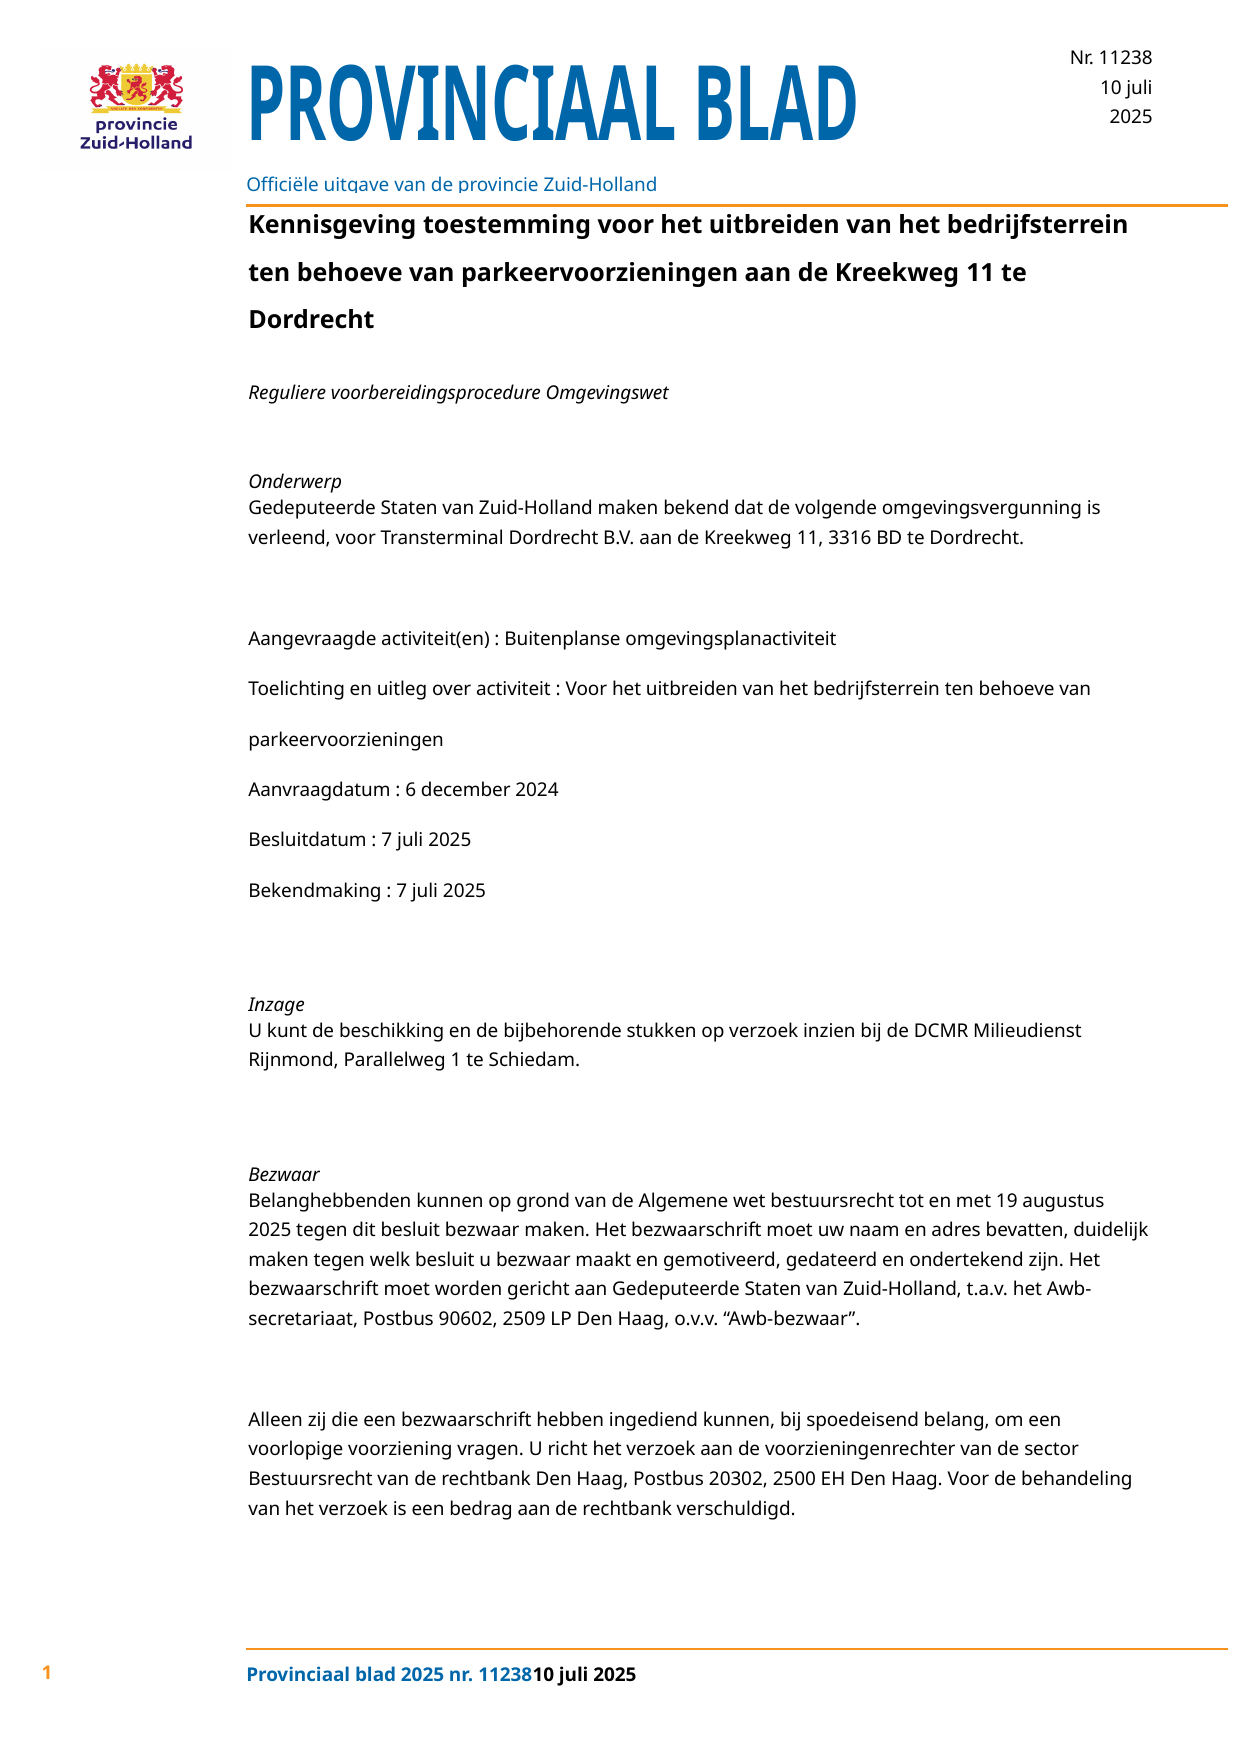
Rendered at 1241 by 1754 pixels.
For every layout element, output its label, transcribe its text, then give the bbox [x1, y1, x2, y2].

text Inzage [248, 991, 1152, 1017]
picture [41, 47, 231, 172]
text Toelichting en uitleg over activiteit : Voor het uitbreiden van het bedrijfsterrein ten behoeve van [248, 675, 1152, 701]
text Aangevraagde activiteit(en) : Buitenplanse omgevingsplanactiviteit [248, 625, 1152, 651]
text Onderwerp [248, 469, 1152, 494]
text U kunt de beschikking en de bijbehorende stukken op verzoek inzien bij de DCMR Milieudienst Rijnmond, Parallelweg 1 te Schiedam. [248, 1017, 1152, 1072]
text Besluitdatum : 7 juli 2025 [248, 827, 1152, 852]
text Kennisgeving toestemming voor het uitbreiden van het bedrijfsterrein ten behoeve van parkeervoorzieningen aan de Kreekweg 11 te Dordrecht [248, 207, 1152, 336]
text Aanvraagdatum : 6 december 2024 [248, 776, 1152, 802]
text parkeervoorzieningen [248, 726, 1152, 751]
text Belanghebbenden kunnen op grond van de Algemene wet bestuursrecht tot en met 19 augustus 2025 tegen dit besluit bezwaar maken. Het bezwaarschrift moet uw naam en adres bevatten, duidelijk maken tegen welk besluit u bezwaar maakt en gemotiveerd, gedateerd en ondertekend zijn. Het bezwaarschrift moet worden gericht aan Gedeputeerde Staten van Zuid-Holland, t.a.v. het Awb-secretariaat, Postbus 90602, 2509 LP Den Haag, o.v.v. “Awb-bezwaar”. [248, 1187, 1152, 1331]
text Bekendmaking : 7 juli 2025 [248, 877, 1152, 903]
text Reguliere voorbereidingsprocedure Omgevingswet [248, 379, 1152, 405]
text Bezwaar [248, 1161, 1152, 1187]
text Gedeputeerde Staten van Zuid-Holland maken bekend dat de volgende omgevingsvergunning is verleend, voor Transterminal Dordrecht B.V. aan de Kreekweg 11, 3316 BD te Dordrecht. [248, 494, 1152, 550]
text Alleen zij die een bezwaarschrift hebben ingediend kunnen, bij spoedeisend belang, om een voorlopige voorziening vragen. U richt het verzoek aan de voorzieningenrechter van de sector Bestuursrecht van de rechtbank Den Haag, Postbus 20302, 2500 EH Den Haag. Voor de behandeling van het verzoek is een bedrag aan de rechtbank verschuldigd. [248, 1406, 1152, 1520]
